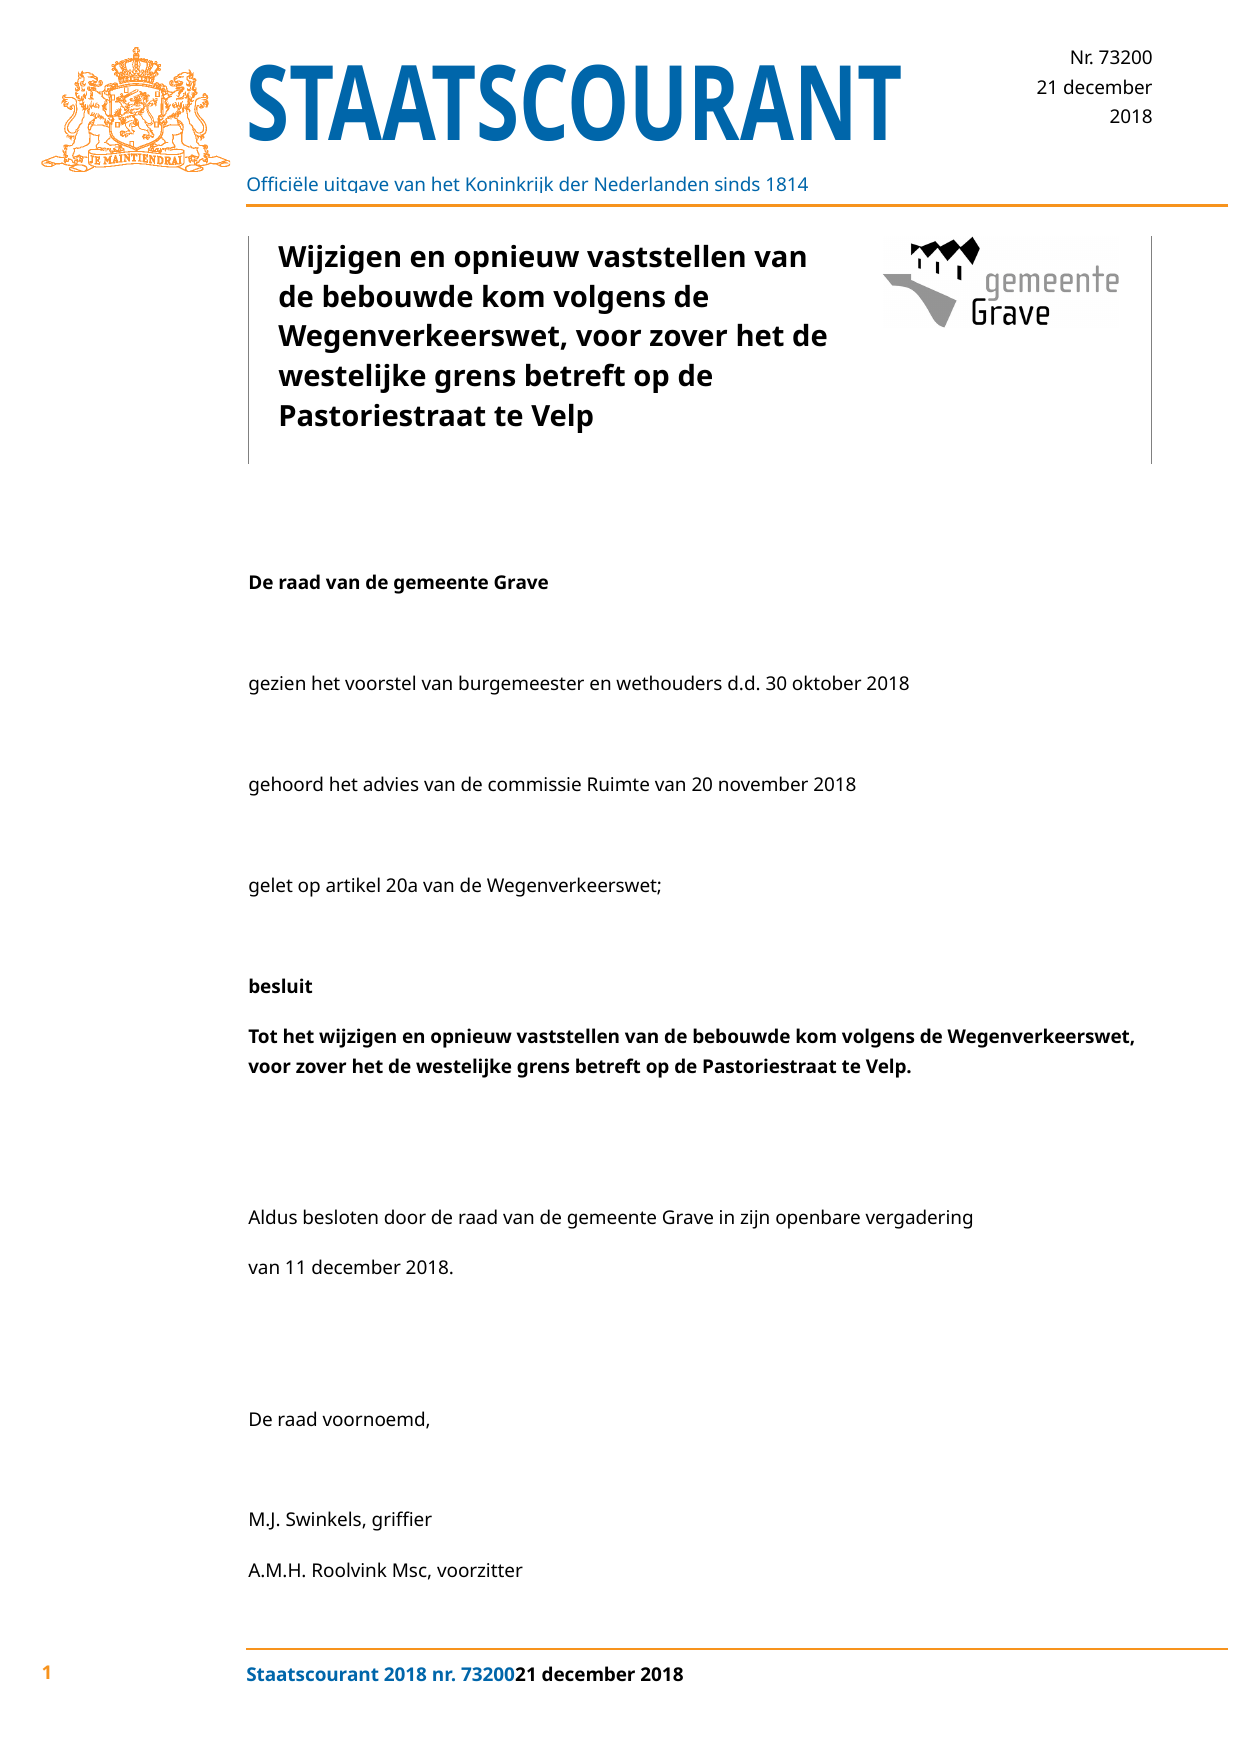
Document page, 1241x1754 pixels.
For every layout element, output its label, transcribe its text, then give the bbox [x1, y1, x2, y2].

text De raad voornoemd, [248, 1406, 1152, 1431]
text gehoord het advies van de commissie Ruimte van 20 november 2018 [248, 771, 1152, 797]
text M.J. Swinkels, griffier [248, 1507, 1152, 1532]
text van 11 december 2018. [248, 1254, 1152, 1280]
text gelet op artikel 20a van de Wegenverkeerswet; [248, 872, 1152, 898]
picture [41, 47, 231, 172]
text A.M.H. Roolvink Msc, voorzitter [248, 1557, 1152, 1583]
picture [882, 236, 1119, 328]
text De raad van de gemeente Grave [248, 569, 1152, 595]
text Aldus besloten door de raad van de gemeente Grave in zijn openbare vergadering [248, 1204, 1152, 1230]
text Tot het wijzigen en opnieuw vaststellen van de bebouwde kom volgens de Wegenverkeerswet, voor zover het de westelijke grens betreft op de Pastoriestraat te Velp. [248, 1023, 1152, 1078]
table_header Wijzigen en opnieuw vaststellen van de bebouwde kom volgens de Wegenverkeerswet, voor zover het de westelijke grens betreft op de Pastoriestraat te Velp [249, 236, 850, 464]
text gezien het voorstel van burgemeester en wethouders d.d. 30 oktober 2018 [248, 670, 1152, 696]
text besluit [248, 973, 1152, 998]
table_header [850, 236, 1151, 464]
